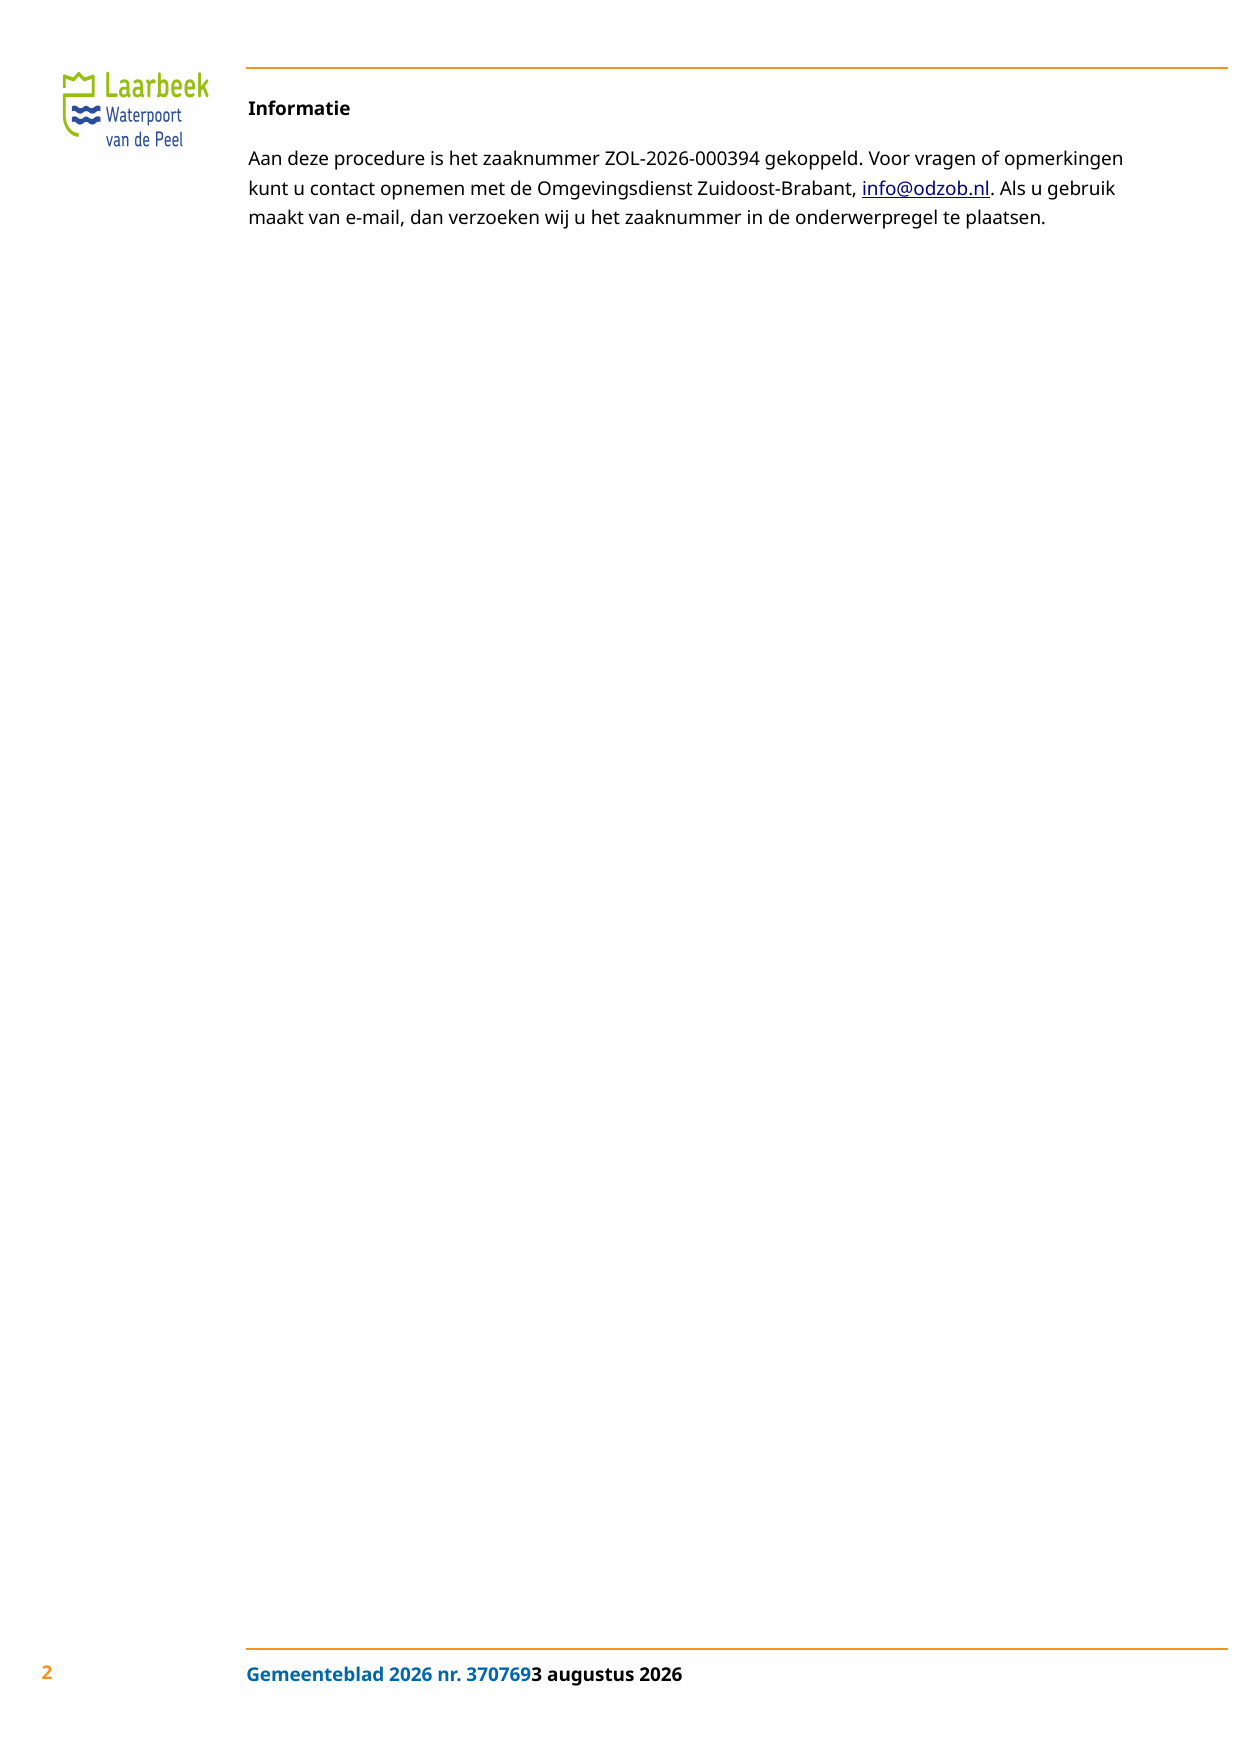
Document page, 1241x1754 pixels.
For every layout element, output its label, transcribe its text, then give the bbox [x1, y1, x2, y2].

text Informatie [248, 95, 1152, 121]
picture [41, 47, 231, 172]
text Aan deze procedure is het zaaknummer ZOL-2026-000394 gekoppeld. Voor vragen of opmerkingen kunt u contact opnemen met de Omgevingsdienst Zuidoost-Brabant, info@odzob.nl. Als u gebruik maakt van e-mail, dan verzoeken wij u het zaaknummer in de onderwerpregel te plaatsen. [248, 145, 1152, 230]
